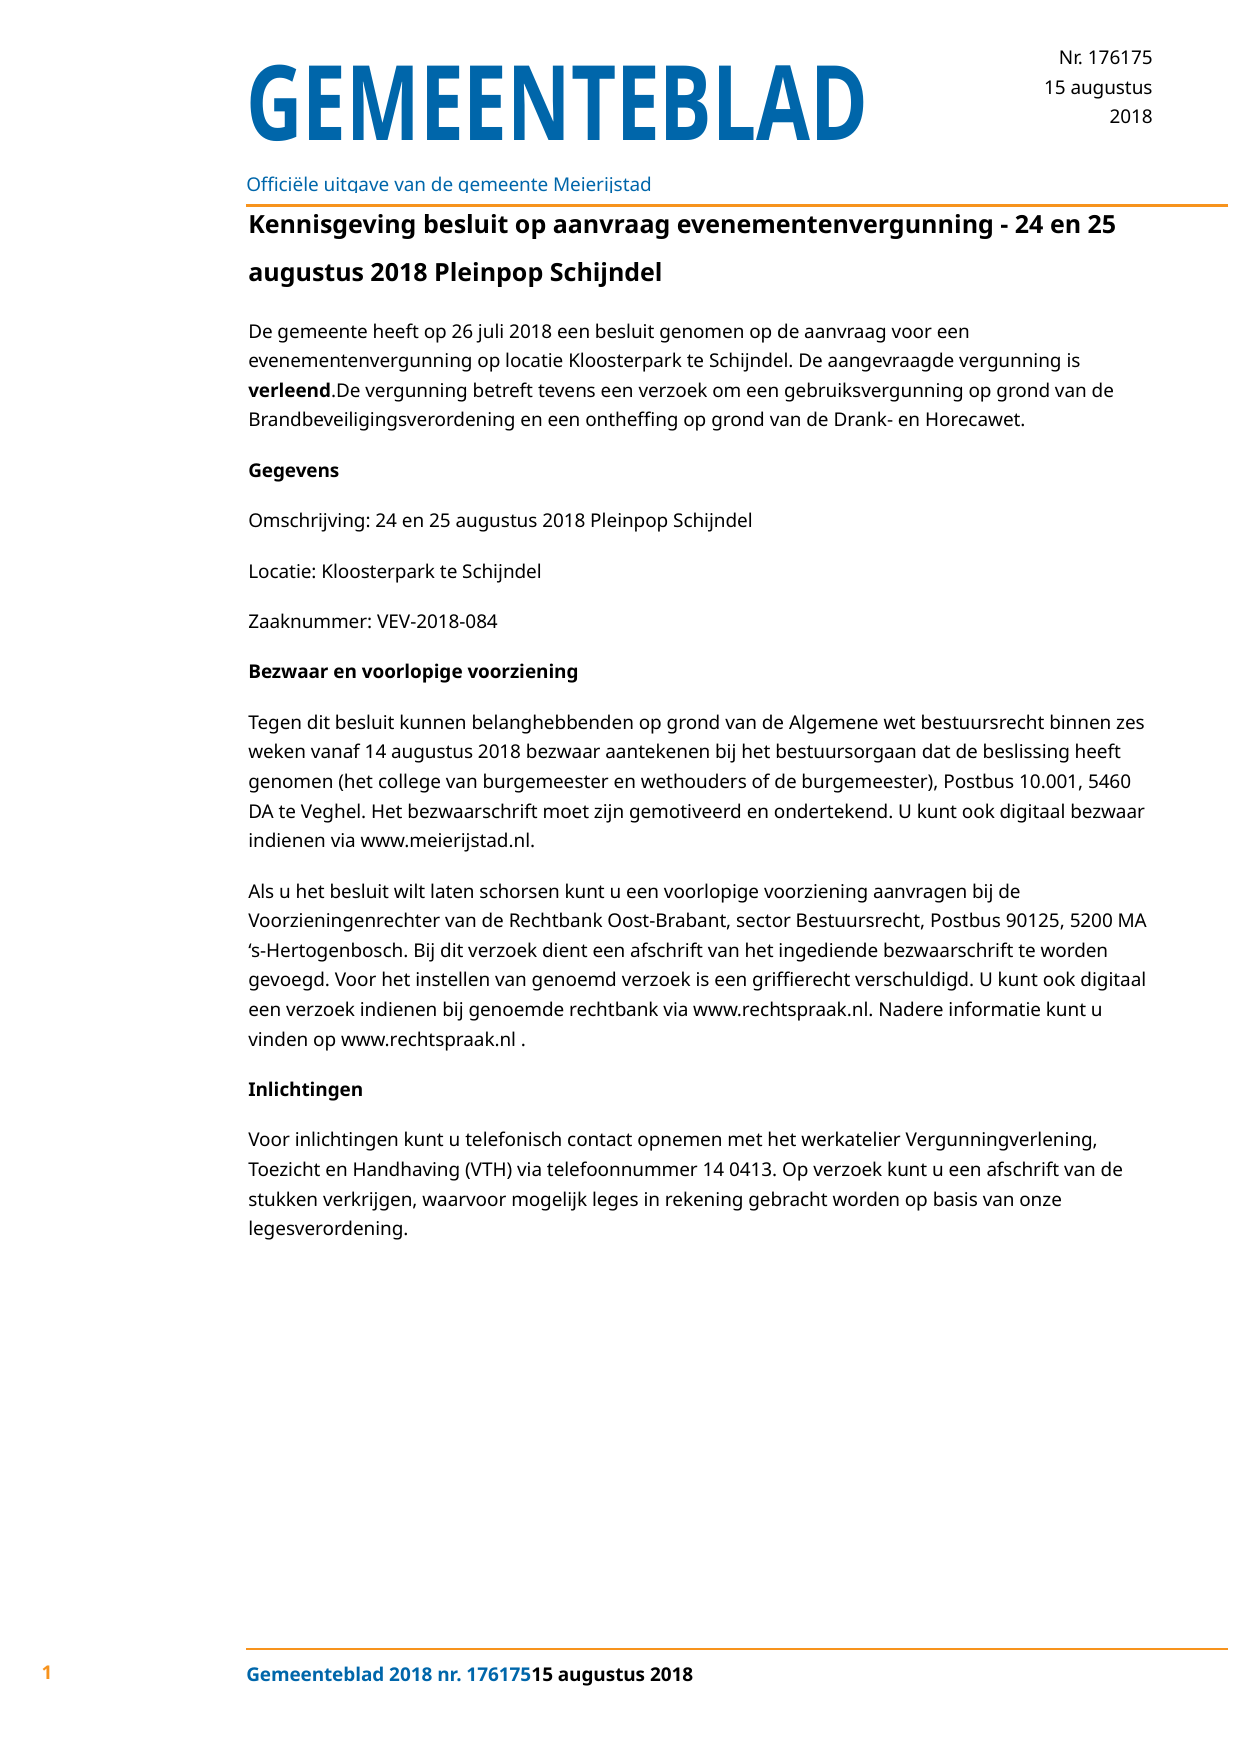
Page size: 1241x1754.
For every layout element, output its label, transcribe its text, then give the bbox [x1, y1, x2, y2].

picture [41, 47, 231, 172]
text Gegevens [248, 457, 1152, 483]
text De gemeente heeft op 26 juli 2018 een besluit genomen op de aanvraag voor een evenementenvergunning op locatie Kloosterpark te Schijndel. De aangevraagde vergunning is verleend.De vergunning betreft tevens een verzoek om een gebruiksvergunning op grond van de Brandbeveiligingsverordening en een ontheffing op grond van de Drank- en Horecawet. [248, 318, 1152, 432]
text Locatie: Kloosterpark te Schijndel [248, 558, 1152, 584]
text Zaaknummer: VEV-2018-084 [248, 608, 1152, 634]
text Bezwaar en voorlopige voorziening [248, 659, 1152, 684]
text Inlichtingen [248, 1076, 1152, 1102]
text Kennisgeving besluit op aanvraag evenementenvergunning - 24 en 25 augustus 2018 Pleinpop Schijndel [248, 207, 1152, 288]
text Omschrijving: 24 en 25 augustus 2018 Pleinpop Schijndel [248, 507, 1152, 533]
text Tegen dit besluit kunnen belanghebbenden op grond van de Algemene wet bestuursrecht binnen zes weken vanaf 14 augustus 2018 bezwaar aantekenen bij het bestuursorgaan dat de beslissing heeft genomen (het college van burgemeester en wethouders of de burgemeester), Postbus 10.001, 5460 DA te Veghel. Het bezwaarschrift moet zijn gemotiveerd en ondertekend. U kunt ook digitaal bezwaar indienen via www.meierijstad.nl. [248, 709, 1152, 853]
text Voor inlichtingen kunt u telefonisch contact opnemen met het werkatelier Vergunningverlening, Toezicht en Handhaving (VTH) via telefoonnummer 14 0413. Op verzoek kunt u een afschrift van de stukken verkrijgen, waarvoor mogelijk leges in rekening gebracht worden op basis van onze legesverordening. [248, 1127, 1152, 1241]
text Als u het besluit wilt laten schorsen kunt u een voorlopige voorziening aanvragen bij de Voorzieningenrechter van de Rechtbank Oost-Brabant, sector Bestuursrecht, Postbus 90125, 5200 MA ‘s-Hertogenbosch. Bij dit verzoek dient een afschrift van het ingediende bezwaarschrift te worden gevoegd. Voor het instellen van genoemd verzoek is een griffierecht verschuldigd. U kunt ook digitaal een verzoek indienen bij genoemde rechtbank via www.rechtspraak.nl. Nadere informatie kunt u vinden op www.rechtspraak.nl . [248, 878, 1152, 1052]
